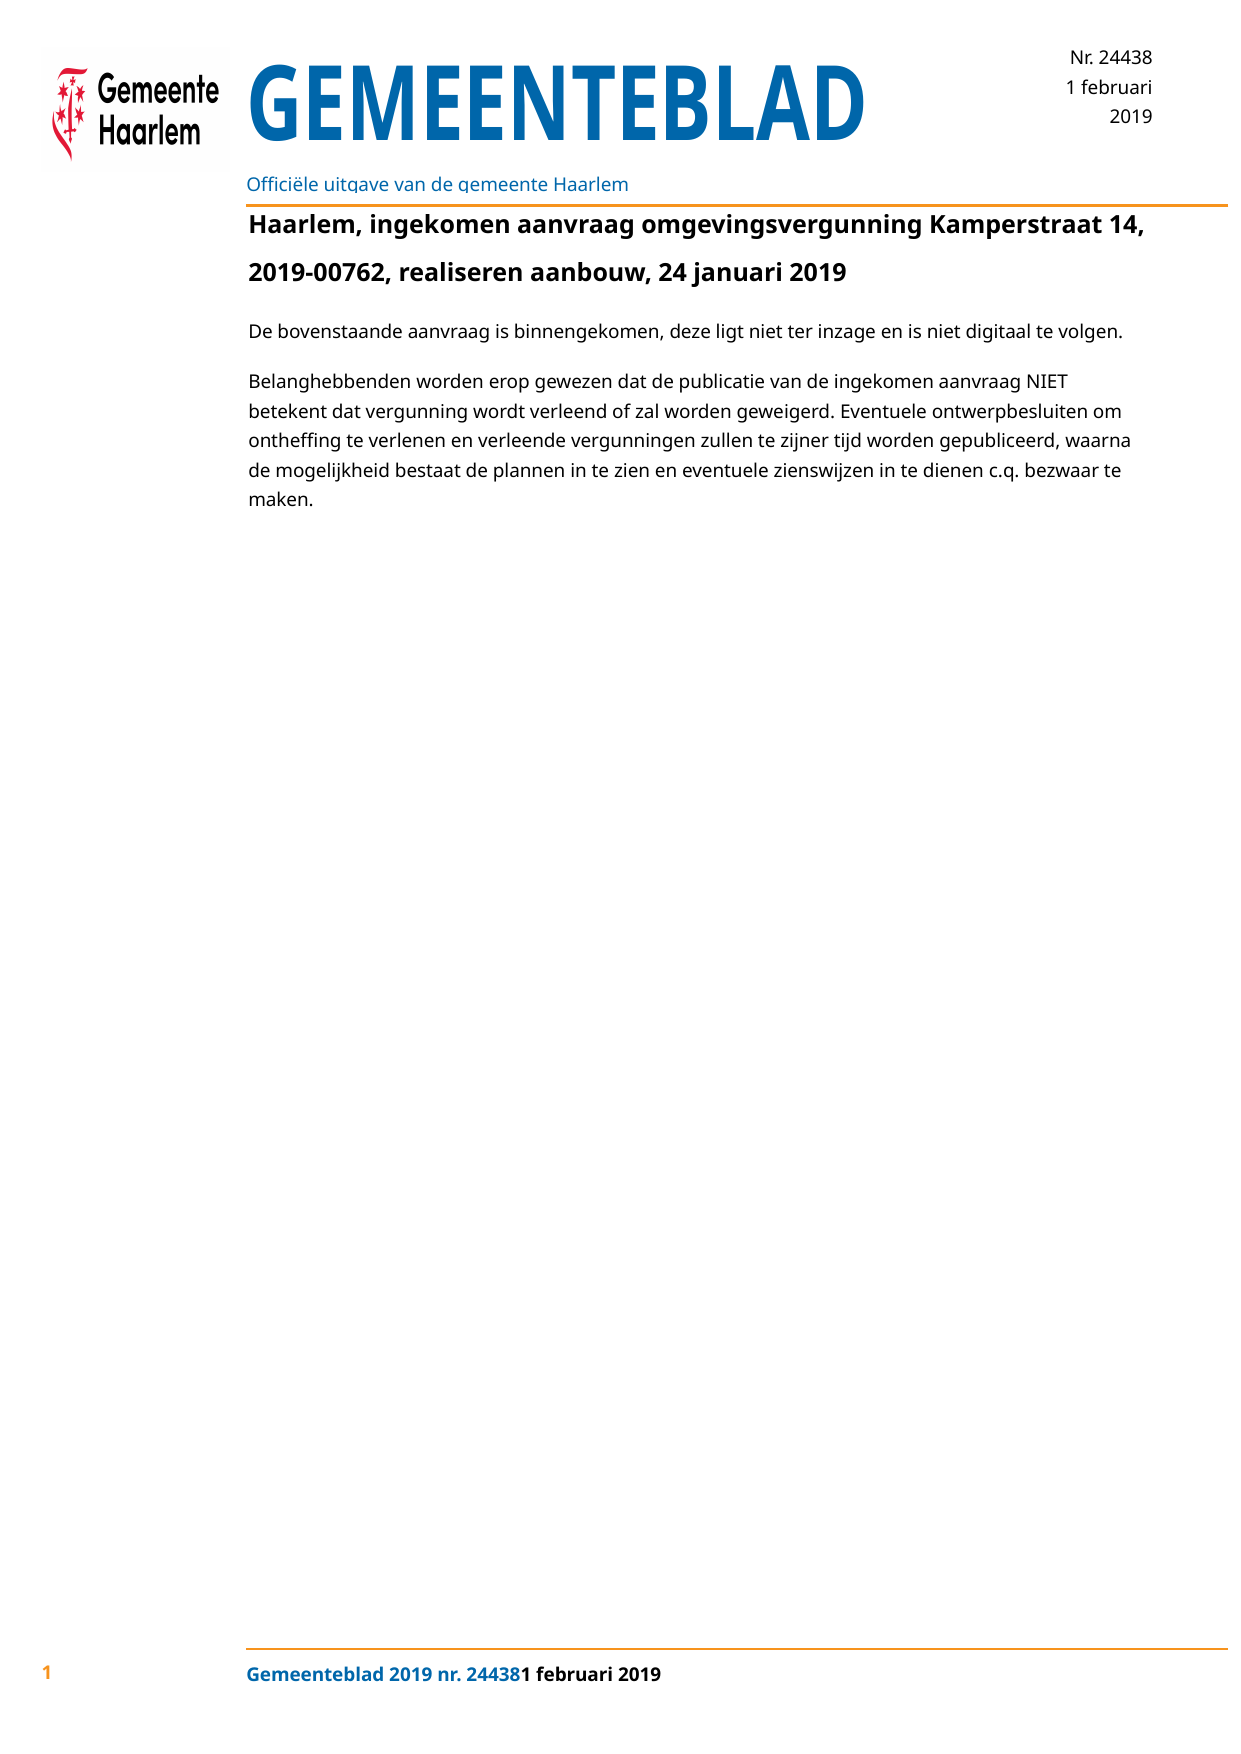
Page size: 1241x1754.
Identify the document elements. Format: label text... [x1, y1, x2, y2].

picture [41, 47, 231, 172]
text De bovenstaande aanvraag is binnengekomen, deze ligt niet ter inzage en is niet digitaal te volgen. [248, 318, 1152, 344]
text Haarlem, ingekomen aanvraag omgevingsvergunning Kamperstraat 14, 2019-00762, realiseren aanbouw, 24 januari 2019 [248, 207, 1152, 288]
text Belanghebbenden worden erop gewezen dat de publicatie van de ingekomen aanvraag NIET betekent dat vergunning wordt verleend of zal worden geweigerd. Eventuele ontwerpbesluiten om ontheffing te verlenen en verleende vergunningen zullen te zijner tijd worden gepubliceerd, waarna de mogelijkheid bestaat de plannen in te zien en eventuele zienswijzen in te dienen c.q. bezwaar te maken. [248, 368, 1152, 512]
